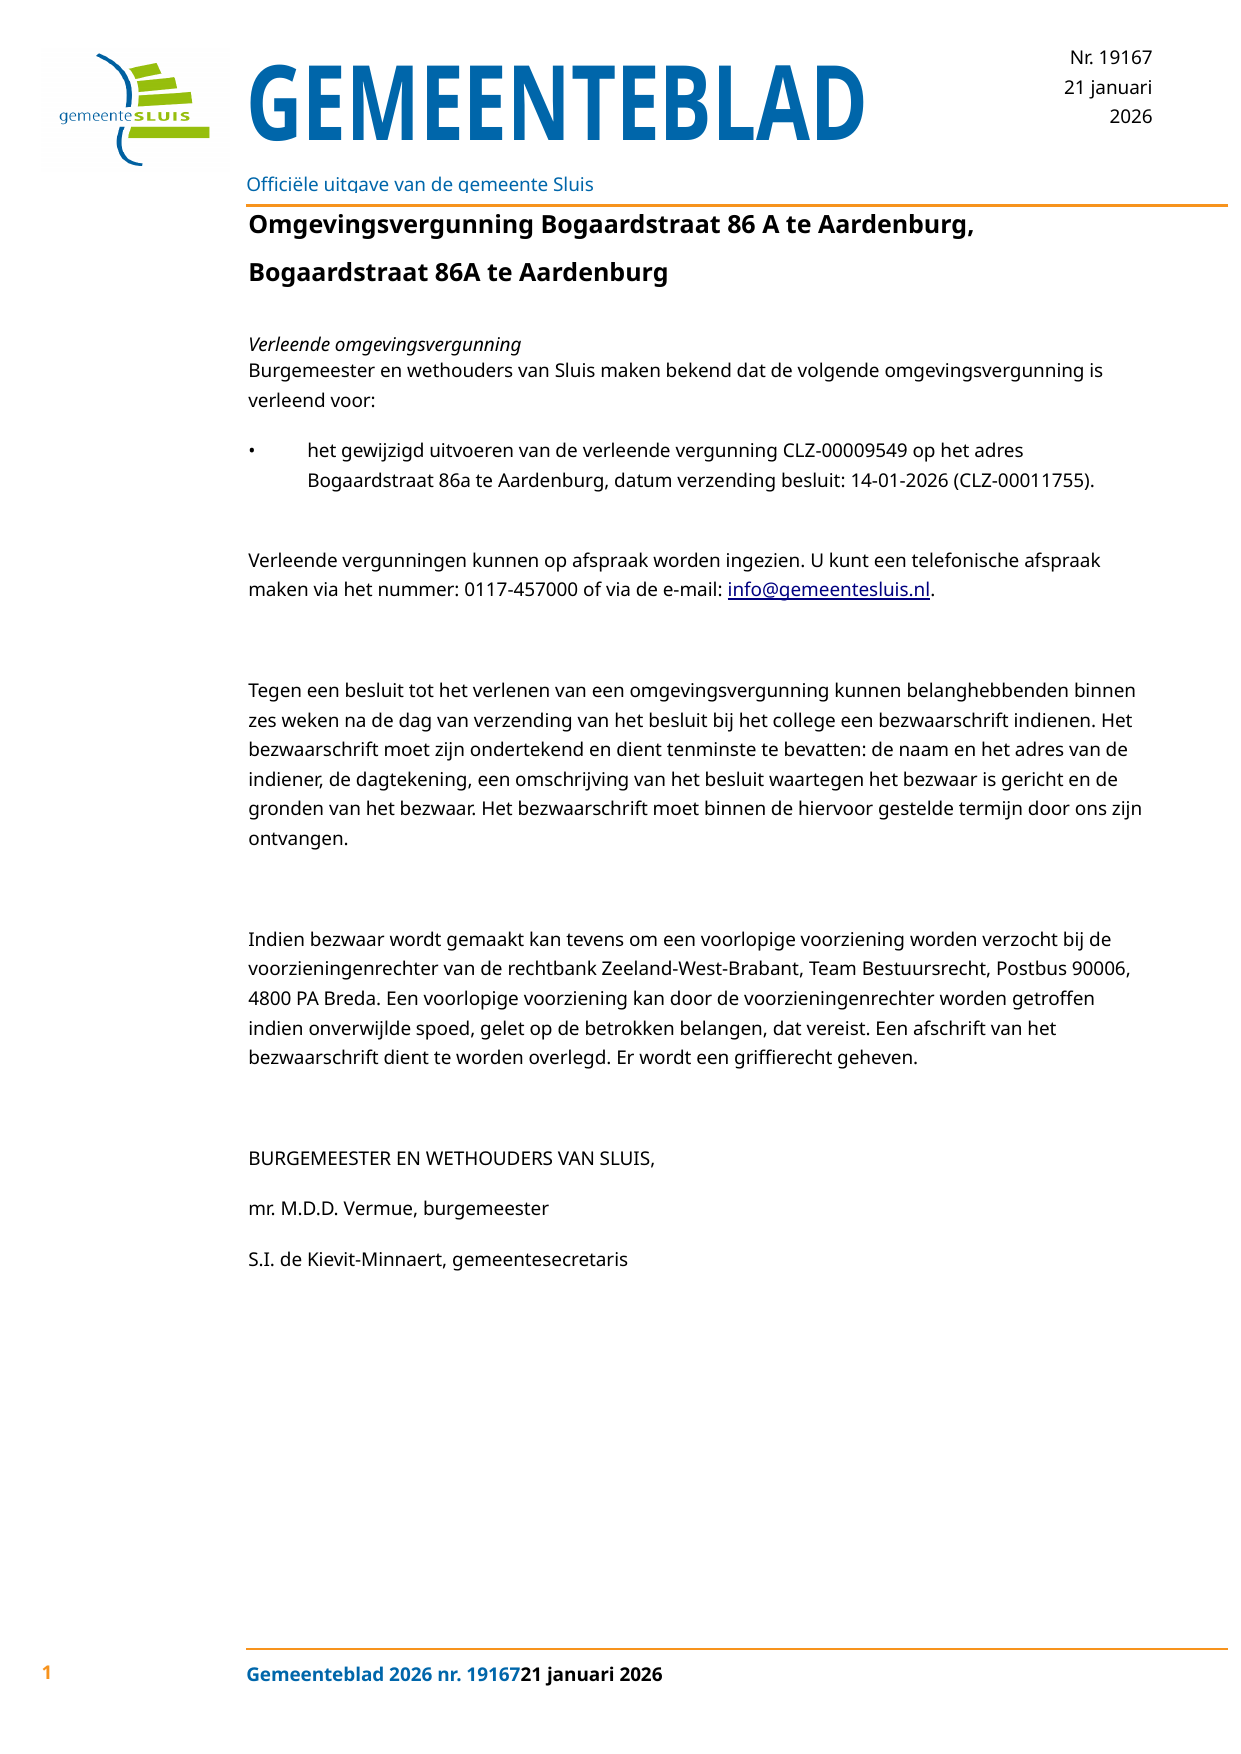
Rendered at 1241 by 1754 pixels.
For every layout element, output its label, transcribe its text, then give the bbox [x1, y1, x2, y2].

text BURGEMEESTER EN WETHOUDERS VAN SLUIS, [248, 1145, 1152, 1171]
text Burgemeester en wethouders van Sluis maken bekend dat de volgende omgevingsvergunning is verleend voor: [248, 357, 1152, 412]
text Tegen een besluit tot het verlenen van een omgevingsvergunning kunnen belanghebbenden binnen zes weken na de dag van verzending van het besluit bij het college een bezwaarschrift indienen. Het bezwaarschrift moet zijn ondertekend en dient tenminste te bevatten: de naam en het adres van de indiener, de dagtekening, een omschrijving van het besluit waartegen het bezwaar is gericht en de gronden van het bezwaar. Het bezwaarschrift moet binnen de hiervoor gestelde termijn door ons zijn ontvangen. [248, 677, 1152, 851]
list het gewijzigd uitvoeren van de verleende vergunning CLZ-00009549 op het adres Bogaardstraat 86a te Aardenburg, datum verzending besluit: 14-01-2026 (CLZ-00011755). [248, 437, 1152, 492]
text Omgevingsvergunning Bogaardstraat 86 A te Aardenburg, Bogaardstraat 86A te Aardenburg [248, 207, 1152, 288]
text S.I. de Kievit-Minnaert, gemeentesecretaris [248, 1246, 1152, 1272]
picture [41, 47, 231, 172]
text Indien bezwaar wordt gemaakt kan tevens om een voorlopige voorziening worden verzocht bij de voorzieningenrechter van de rechtbank Zeeland-West-Brabant, Team Bestuursrecht, Postbus 90006, 4800 PA Breda. Een voorlopige voorziening kan door de voorzieningenrechter worden getroffen indien onverwijlde spoed, gelet op de betrokken belangen, dat vereist. Een afschrift van het bezwaarschrift dient te worden overlegd. Er wordt een griffierecht geheven. [248, 926, 1152, 1070]
text mr. M.D.D. Vermue, burgemeester [248, 1196, 1152, 1221]
text Verleende vergunningen kunnen op afspraak worden ingezien. U kunt een telefonische afspraak maken via het nummer: 0117-457000 of via de e-mail: info@gemeentesluis.nl. [248, 547, 1152, 602]
text Verleende omgevingsvergunning [248, 331, 1152, 357]
